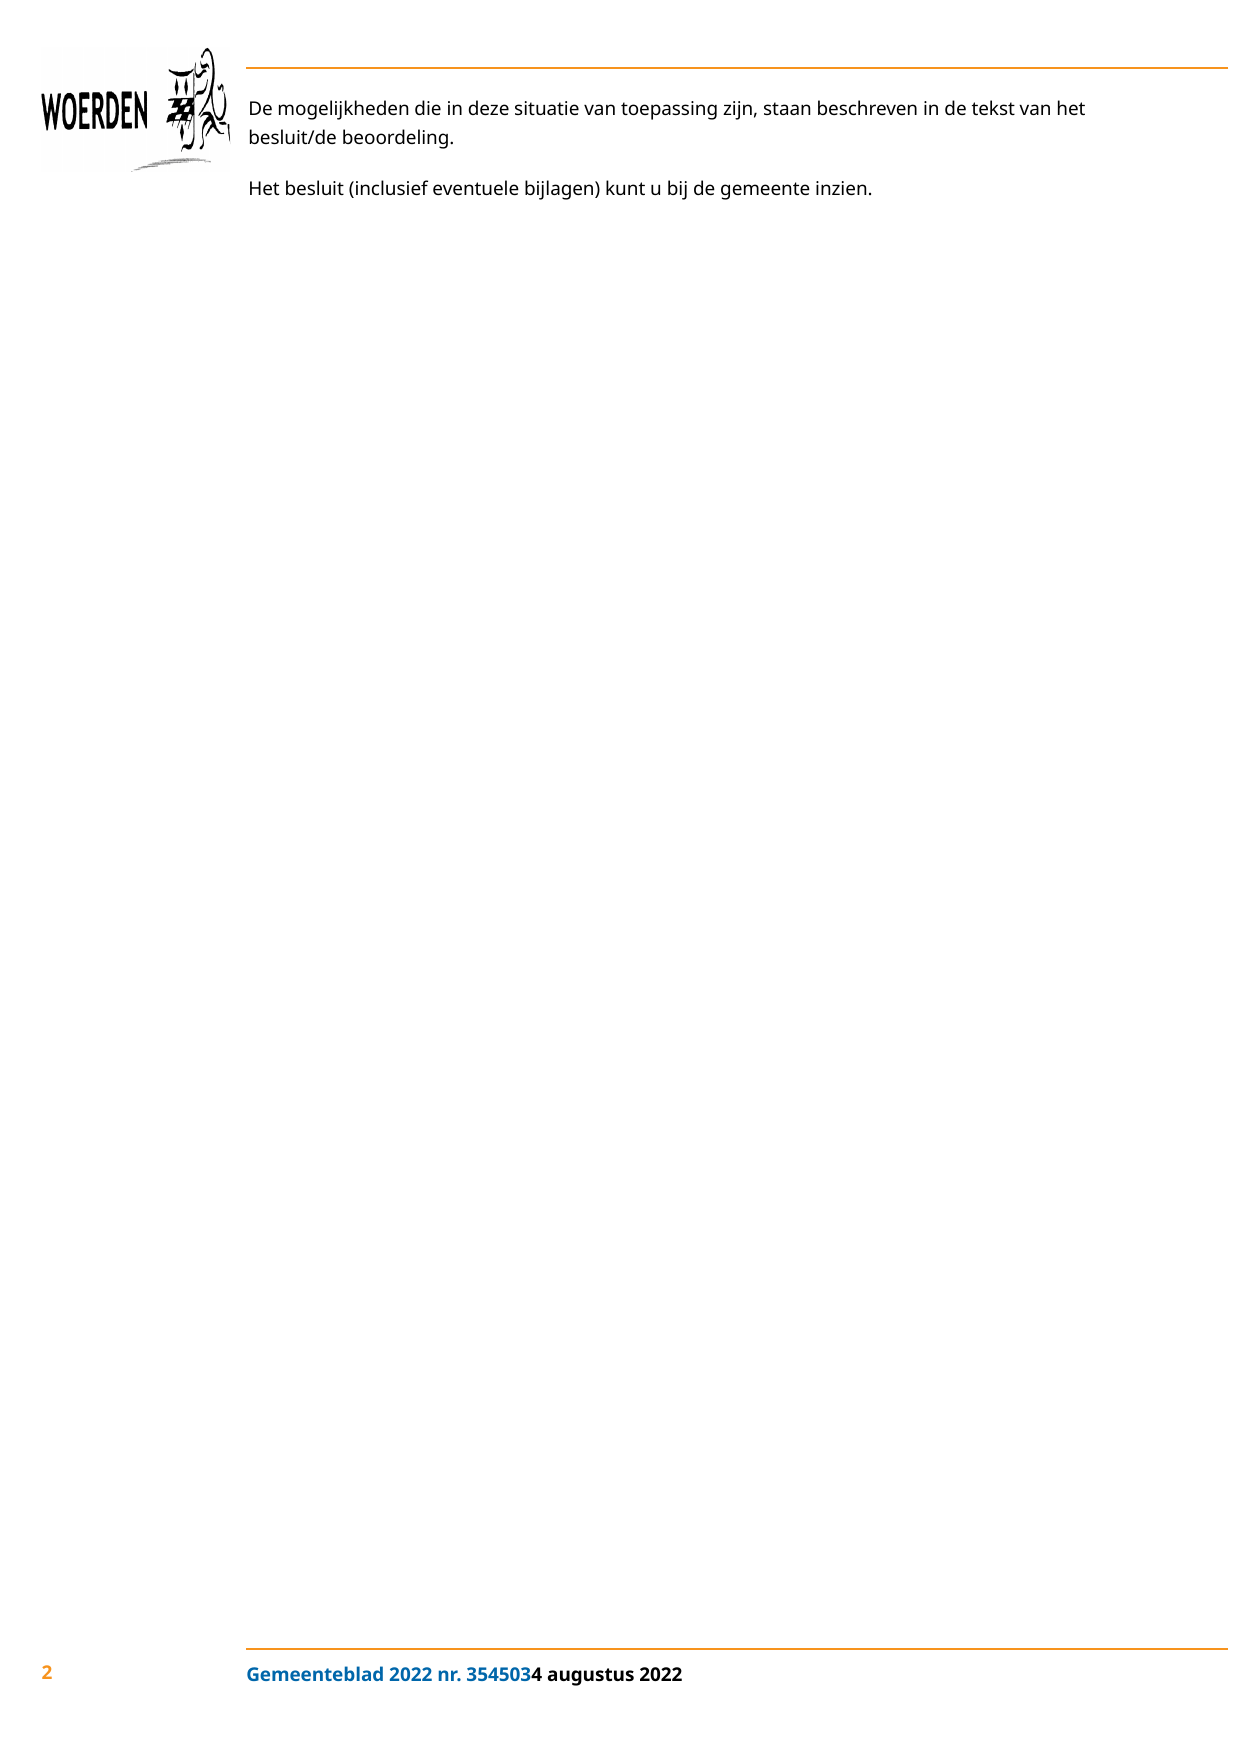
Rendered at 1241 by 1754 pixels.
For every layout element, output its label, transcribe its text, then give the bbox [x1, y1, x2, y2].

text Het besluit (inclusief eventuele bijlagen) kunt u bij de gemeente inzien. [248, 175, 1152, 201]
text De mogelijkheden die in deze situatie van toepassing zijn, staan beschreven in de tekst van het besluit/de beoordeling. [248, 95, 1152, 150]
picture [41, 47, 231, 172]
